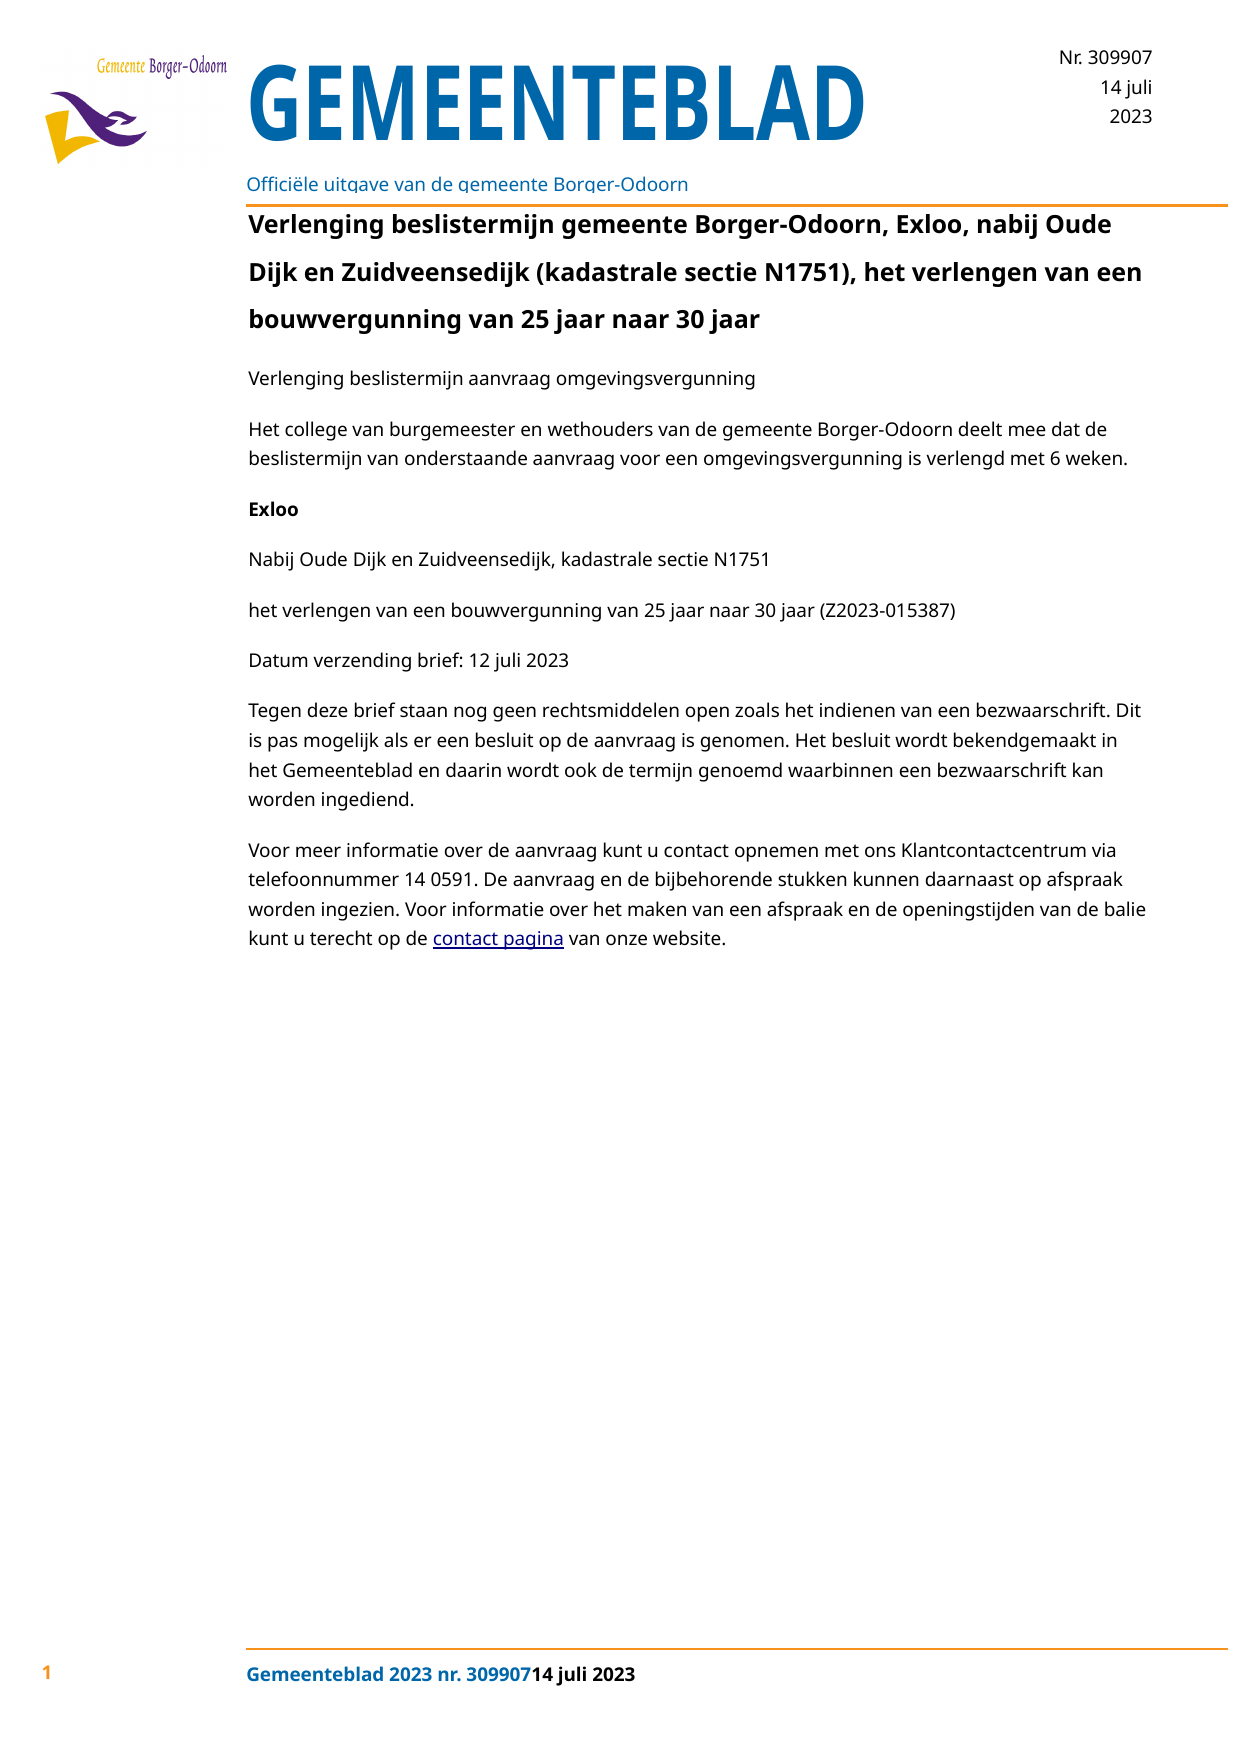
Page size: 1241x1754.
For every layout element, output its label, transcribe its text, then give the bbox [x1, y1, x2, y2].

text het verlengen van een bouwvergunning van 25 jaar naar 30 jaar (Z2023-015387) [248, 597, 1152, 622]
text Tegen deze brief staan nog geen rechtsmiddelen open zoals het indienen van een bezwaarschrift. Dit is pas mogelijk als er een besluit op de aanvraag is genomen. Het besluit wordt bekendgemaakt in het Gemeenteblad en daarin wordt ook de termijn genoemd waarbinnen een bezwaarschrift kan worden ingediend. [248, 698, 1152, 812]
text Exloo [248, 496, 1152, 522]
text Verlenging beslistermijn gemeente Borger-Odoorn, Exloo, nabij Oude Dijk en Zuidveensedijk (kadastrale sectie N1751), het verlengen van een bouwvergunning van 25 jaar naar 30 jaar [248, 207, 1152, 336]
text Nabij Oude Dijk en Zuidveensedijk, kadastrale sectie N1751 [248, 546, 1152, 572]
text Verlenging beslistermijn aanvraag omgevingsvergunning [248, 366, 1152, 391]
text Datum verzending brief: 12 juli 2023 [248, 647, 1152, 673]
text Voor meer informatie over de aanvraag kunt u contact opnemen met ons Klantcontactcentrum via telefoonnummer 14 0591. De aanvraag en de bijbehorende stukken kunnen daarnaast op afspraak worden ingezien. Voor informatie over het maken van een afspraak en de openingstijden van de balie kunt u terecht op de contact pagina van onze website. [248, 837, 1152, 951]
picture [41, 47, 231, 172]
text Het college van burgemeester en wethouders van de gemeente Borger-Odoorn deelt mee dat de beslistermijn van onderstaande aanvraag voor een omgevingsvergunning is verlengd met 6 weken. [248, 416, 1152, 471]
